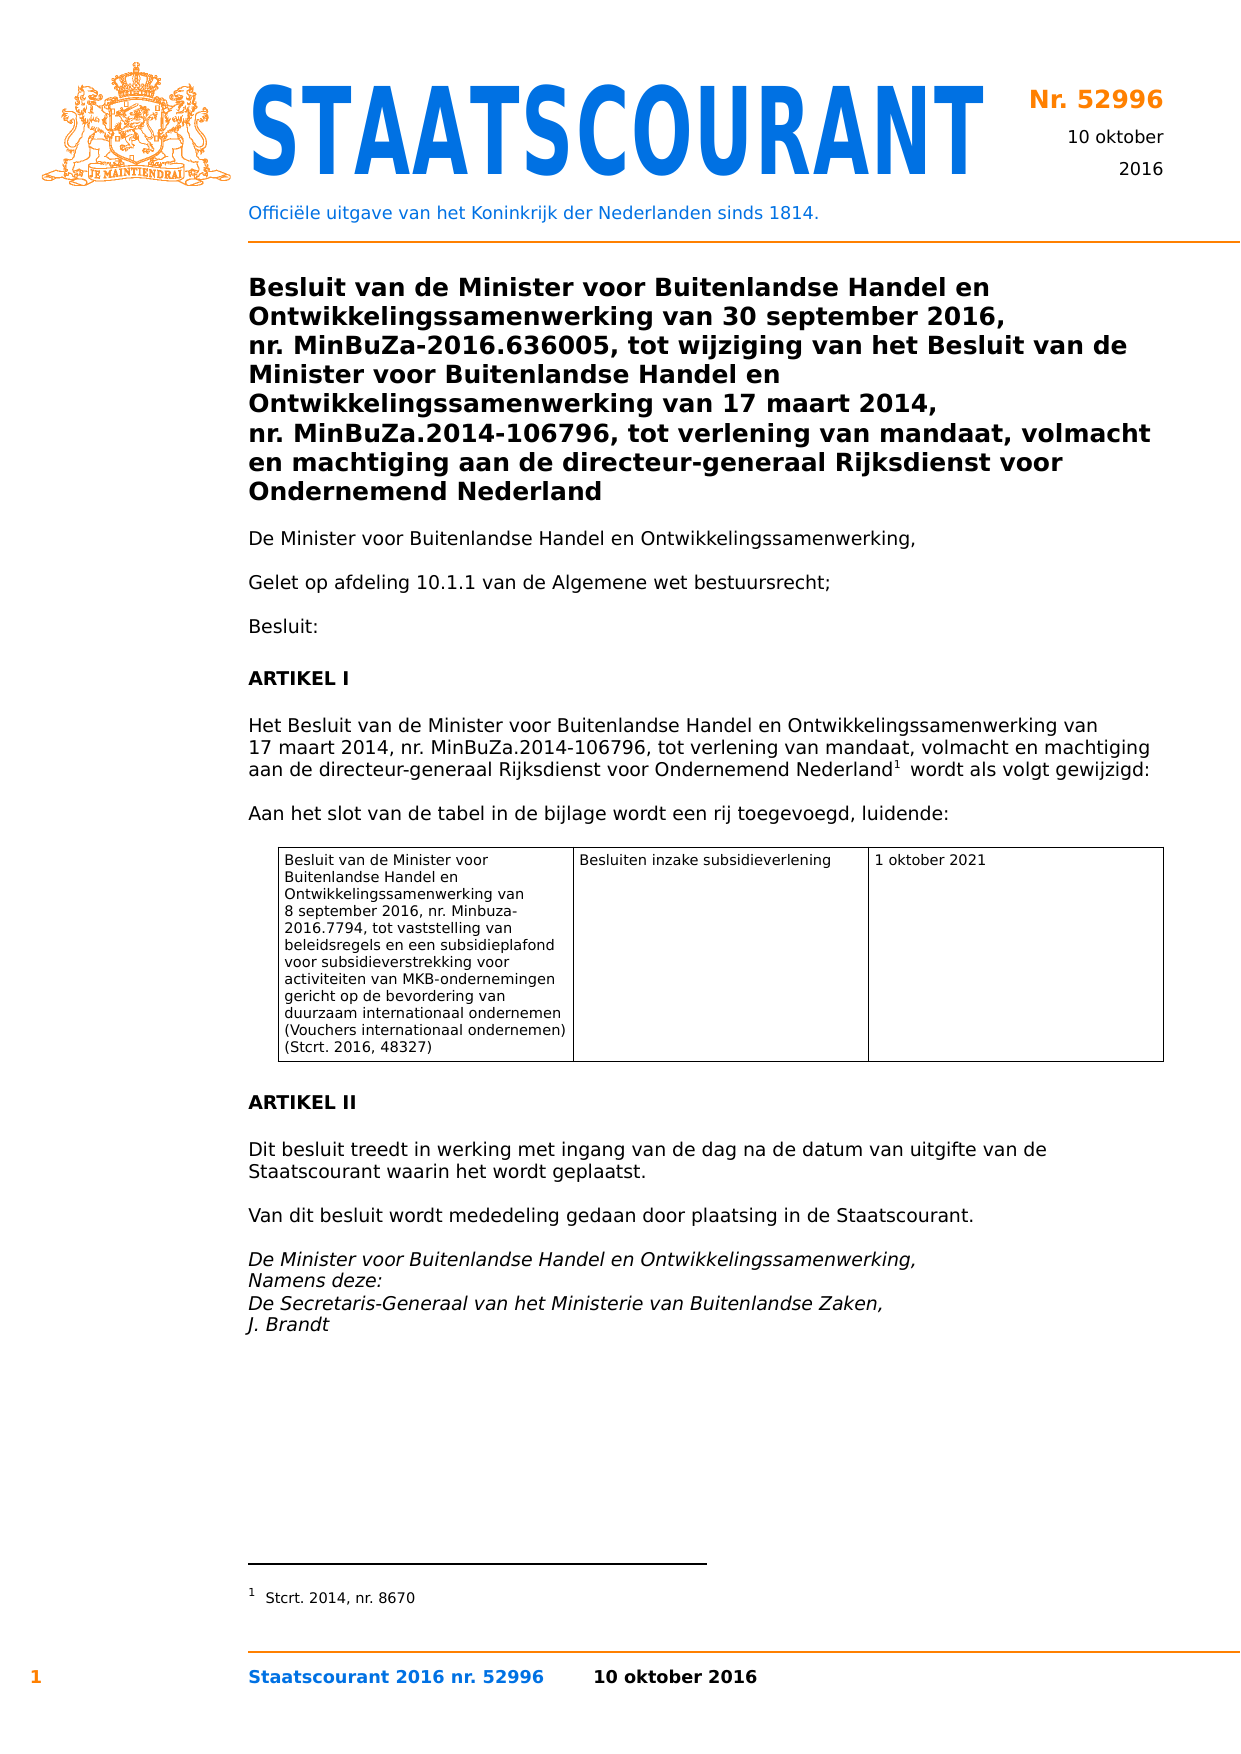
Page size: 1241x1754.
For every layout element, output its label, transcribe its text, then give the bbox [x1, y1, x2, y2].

table_cell 2016 [998, 153, 1240, 203]
text Gelet op afdeling 10.1.1 van de Algemene wet bestuursrecht; [248, 572, 1163, 594]
table_cell Officiële uitgave van het Koninkrijk der Nederlanden sinds 1814. [248, 203, 1240, 241]
text Aan het slot van de tabel in de bijlage wordt een rij toegevoegd, luidende: [248, 803, 1163, 825]
subtitle ARTIKEL I [248, 668, 1163, 690]
table_header [25, 62, 248, 241]
table_header Nr. 52996 [998, 62, 1240, 121]
table_header Besluit van de Minister voor Buitenlandse Handel en Ontwikkelingssamenwerking van 8 september 2016, nr. Minbuza-2016.7794, tot vaststelling van beleidsregels en een subsidieplafond voor subsidieverstrekking voor activiteiten van MKB-ondernemingen gericht op de bevordering van duurzaam internationaal ondernemen (Vouchers internationaal ondernemen) (Stcrt. 2016, 48327) [279, 848, 573, 1061]
text De Minister voor Buitenlandse Handel en Ontwikkelingssamenwerking, Namens deze: De Secretaris-Generaal van het Ministerie van Buitenlandse Zaken, J. Brandt [248, 1248, 1163, 1336]
text Dit besluit treedt in werking met ingang van de dag na de datum van uitgifte van de Staatscourant waarin het wordt geplaatst. [248, 1139, 1163, 1183]
text Besluit: [248, 616, 1163, 638]
text De Minister voor Buitenlandse Handel en Ontwikkelingssamenwerking, [248, 528, 1163, 550]
table_header 1 oktober 2021 [869, 848, 1163, 1061]
subtitle Besluit van de Minister voor Buitenlandse Handel en Ontwikkelingssamenwerking van 30 september 2016, nr. MinBuZa-2016.636005, tot wijziging van het Besluit van de Minister voor Buitenlandse Handel en Ontwikkelingssamenwerking van 17 maart 2014, nr. MinBuZa.2014-106796, tot verlening van mandaat, volmacht en machtiging aan de directeur-generaal Rijksdienst voor Ondernemend Nederland [248, 273, 1163, 506]
table_header STAATSCOURANT [248, 62, 998, 203]
text Van dit besluit wordt mededeling gedaan door plaatsing in de Staatscourant. [248, 1204, 1163, 1227]
text Het Besluit van de Minister voor Buitenlandse Handel en Ontwikkelingssamenwerking van 17 maart 2014, nr. MinBuZa.2014-106796, tot verlening van mandaat, volmacht en machtiging aan de directeur-generaal Rijksdienst voor Ondernemend Nederland wordt als volgt gewijzigd: [248, 715, 1163, 781]
table_cell 10 oktober [998, 121, 1240, 153]
text Stcrt. 2014, nr. 8670 [248, 1586, 1163, 1608]
subtitle ARTIKEL II [248, 1092, 1163, 1114]
table_header Besluiten inzake subsidieverlening [574, 848, 868, 1061]
picture [41, 62, 231, 186]
